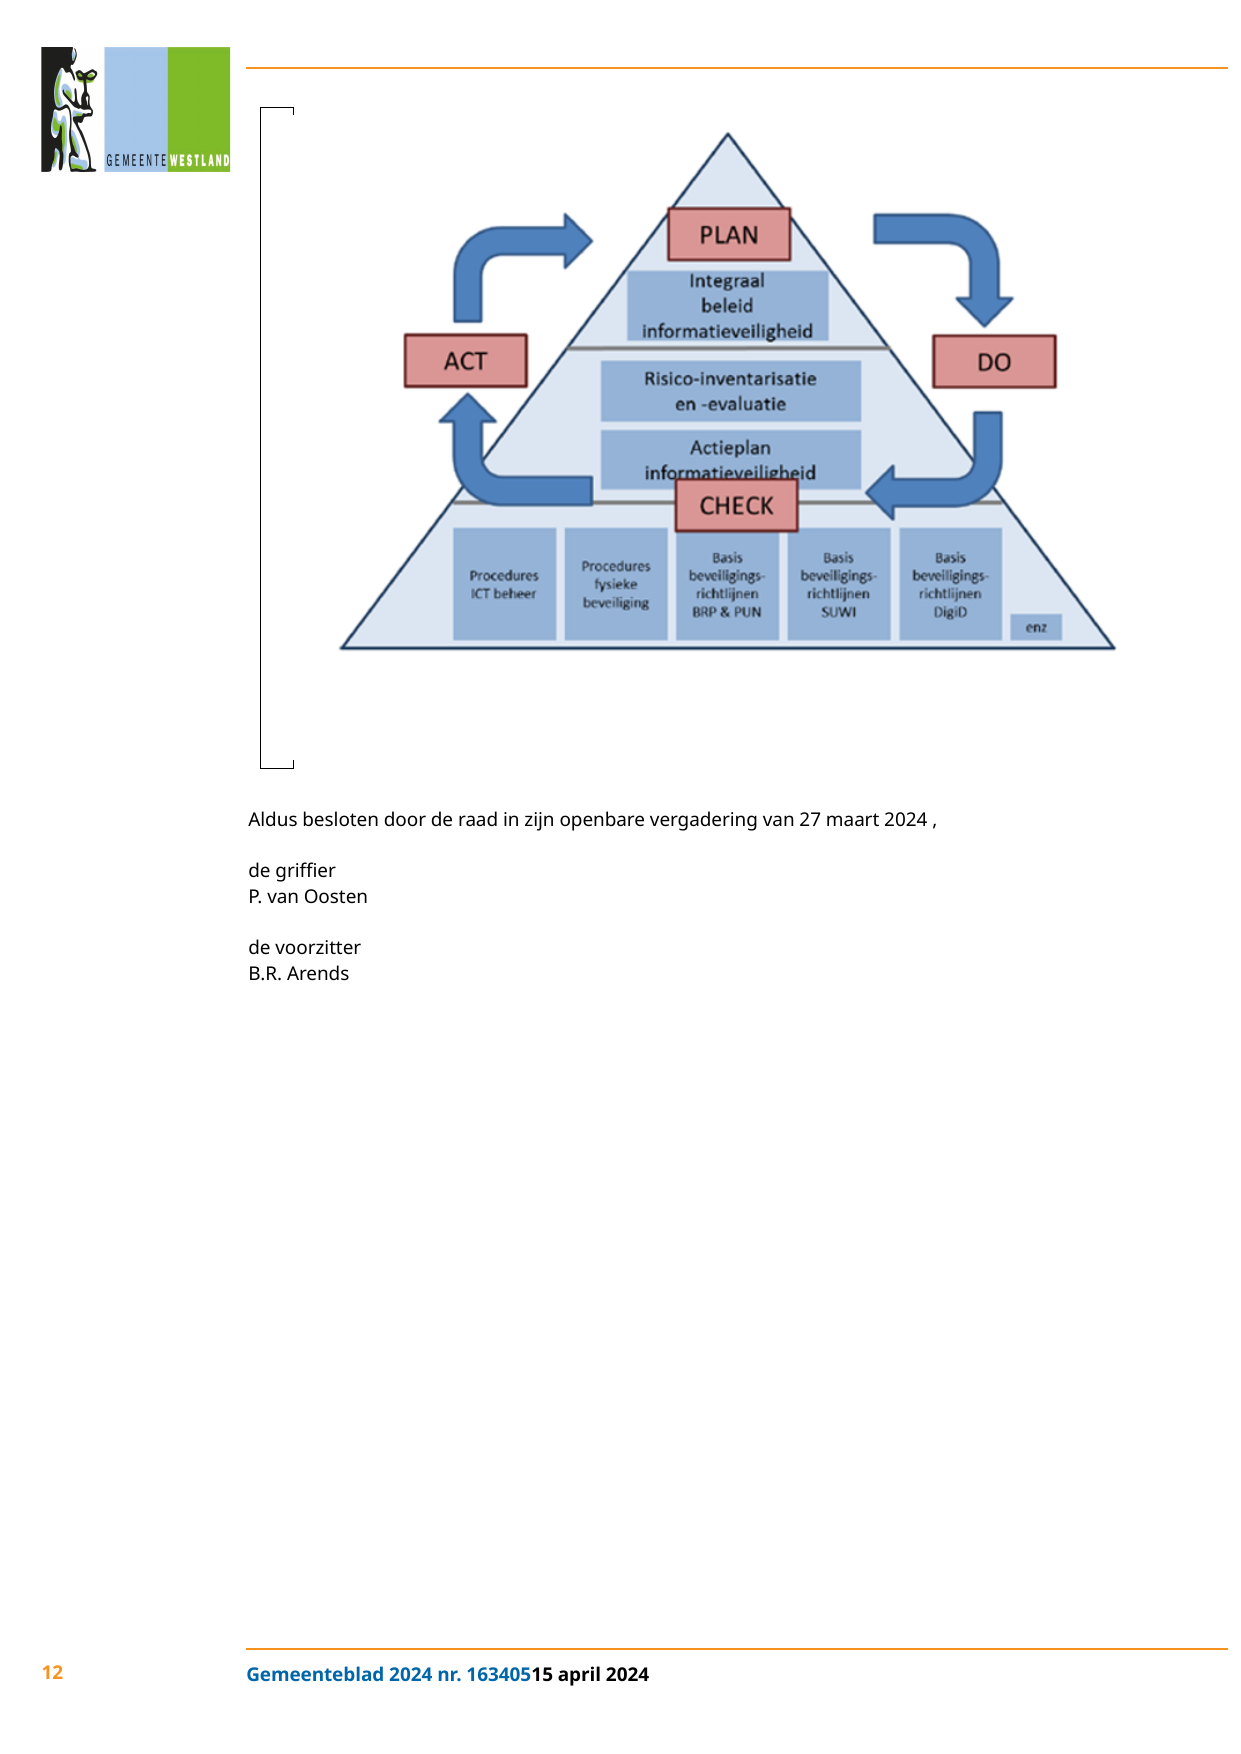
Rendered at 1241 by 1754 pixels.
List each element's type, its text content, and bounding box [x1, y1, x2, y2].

text de voorzitter [248, 934, 1152, 960]
picture [268, 115, 1173, 760]
text Aldus besloten door de raad in zijn openbare vergadering van 27 maart 2024 , [248, 806, 1152, 832]
text P. van Oosten [248, 883, 1152, 909]
text de griffier [248, 857, 1152, 883]
picture [41, 47, 231, 172]
text B.R. Arends [248, 960, 1152, 986]
